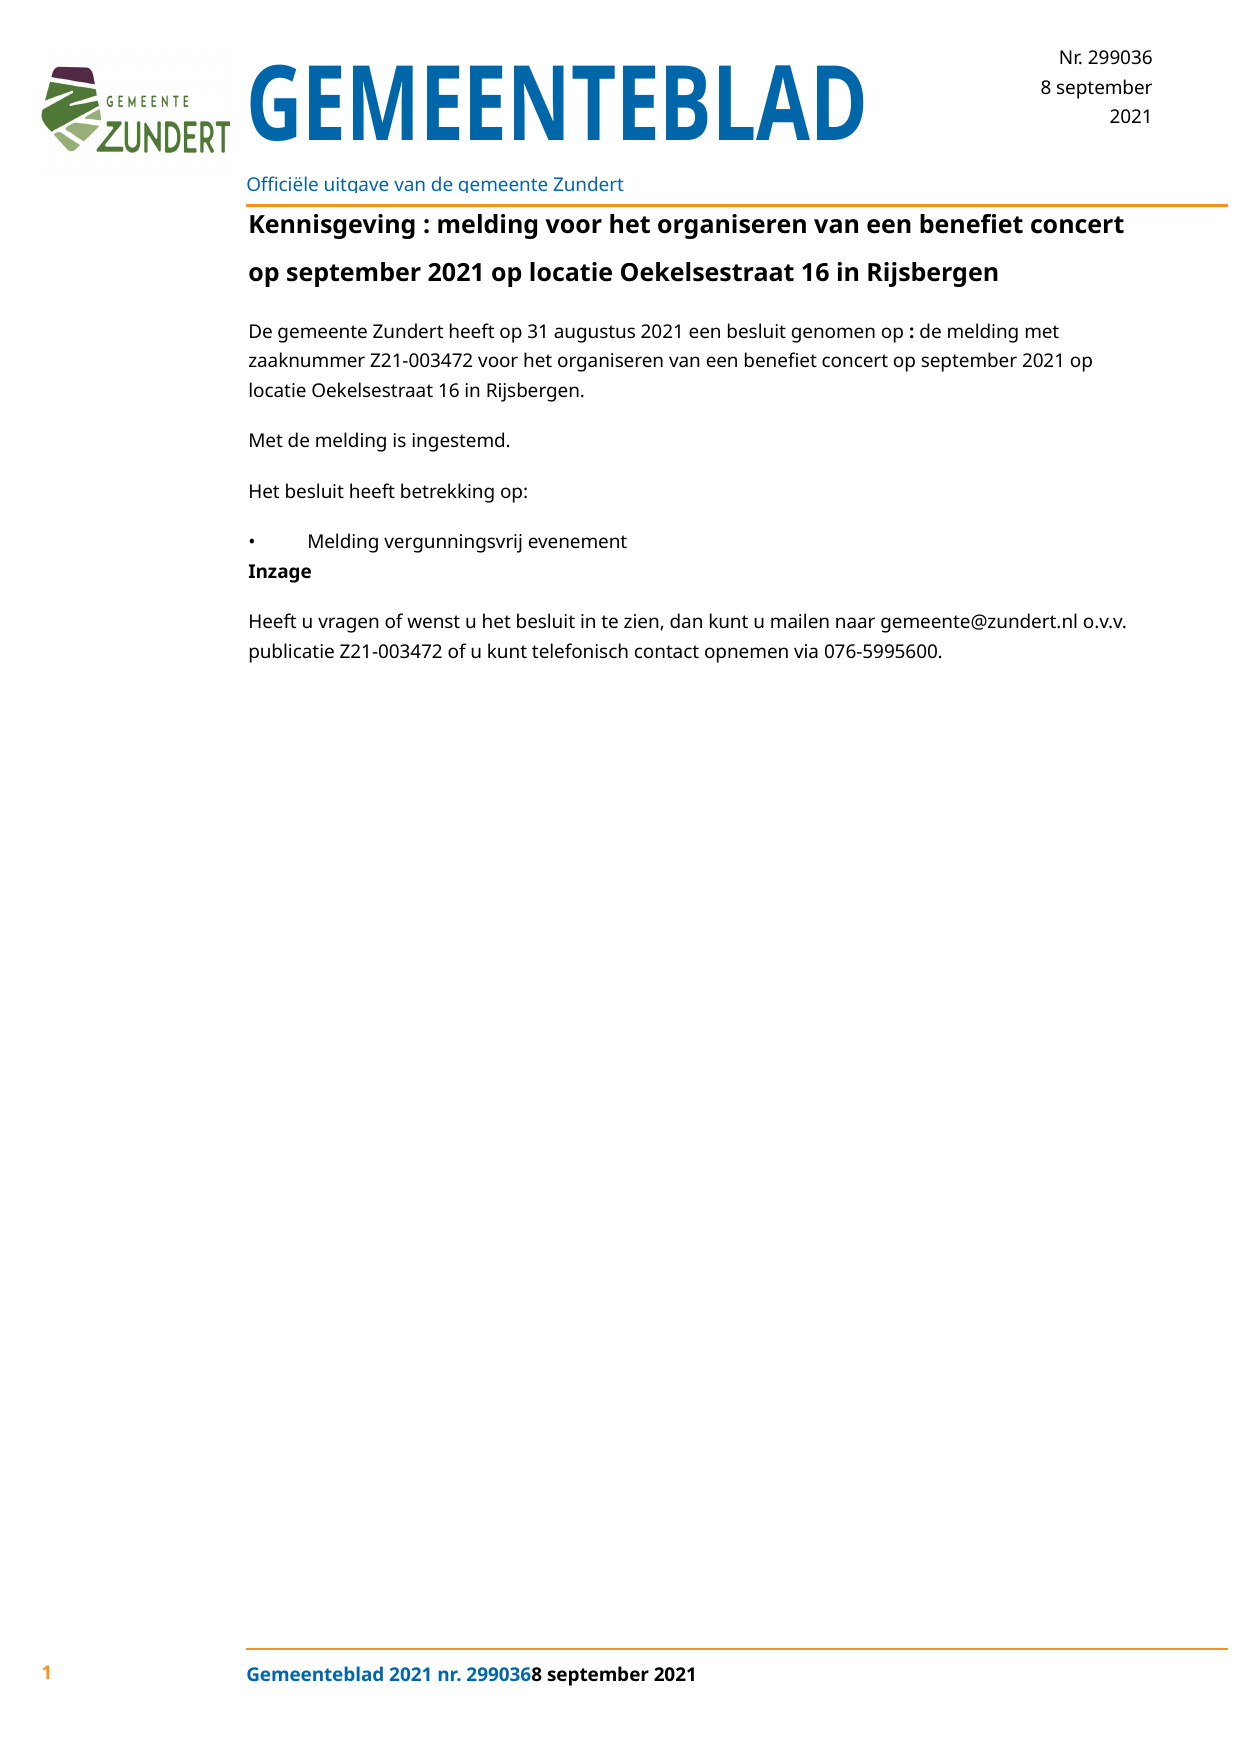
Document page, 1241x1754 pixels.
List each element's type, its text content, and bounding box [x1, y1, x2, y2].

text Kennisgeving : melding voor het organiseren van een benefiet concert op september 2021 op locatie Oekelsestraat 16 in Rijsbergen [248, 207, 1152, 288]
picture [41, 47, 231, 172]
text Inzage [248, 558, 1152, 584]
text Met de melding is ingestemd. [248, 427, 1152, 453]
text Heeft u vragen of wenst u het besluit in te zien, dan kunt u mailen naar gemeente@zundert.nl o.v.v. publicatie Z21-003472 of u kunt telefonisch contact opnemen via 076-5995600. [248, 608, 1152, 664]
text Het besluit heeft betrekking op: [248, 478, 1152, 504]
list Melding vergunningsvrij evenement [248, 528, 1152, 554]
text De gemeente Zundert heeft op 31 augustus 2021 een besluit genomen op : de melding met zaaknummer Z21-003472 voor het organiseren van een benefiet concert op september 2021 op locatie Oekelsestraat 16 in Rijsbergen. [248, 318, 1152, 403]
